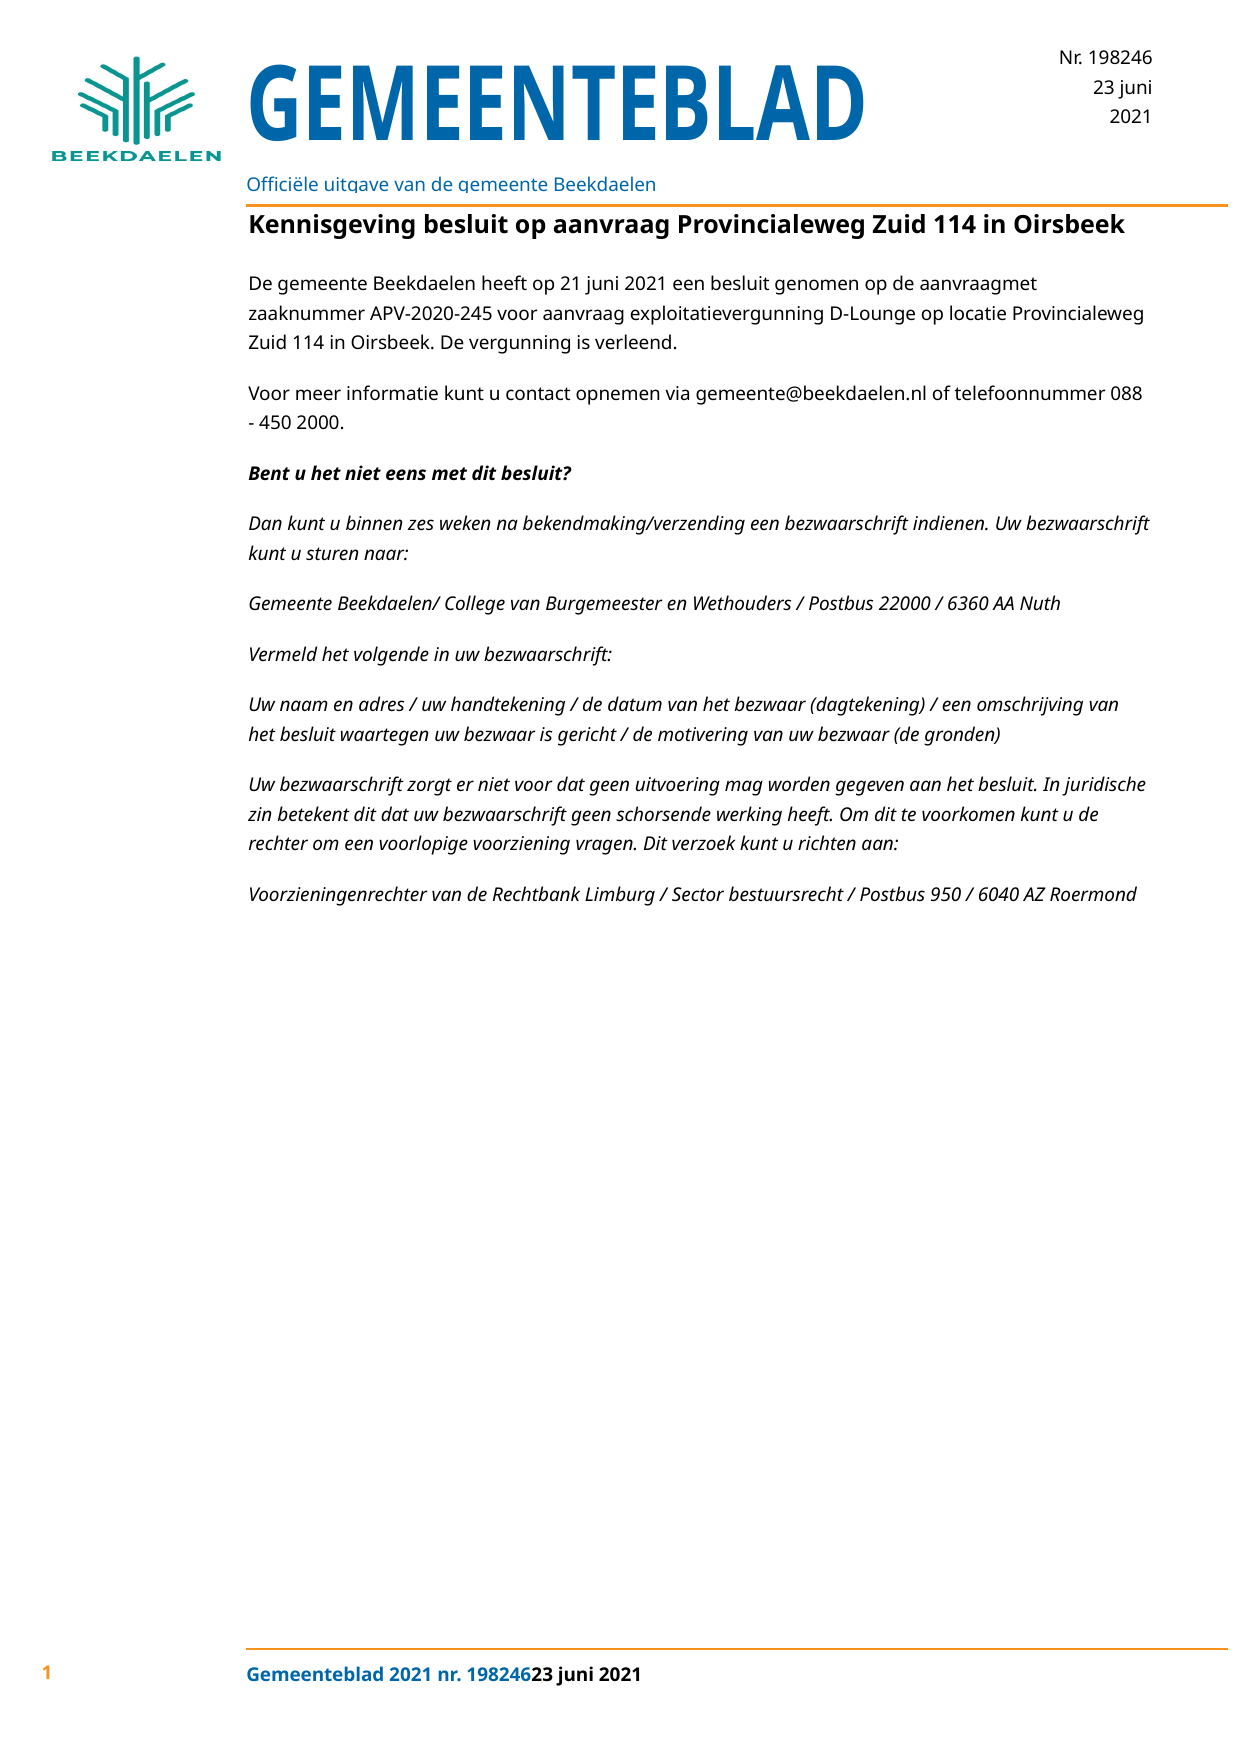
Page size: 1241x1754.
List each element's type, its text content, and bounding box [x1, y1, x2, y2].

picture [41, 47, 231, 172]
text Uw naam en adres / uw handtekening / de datum van het bezwaar (dagtekening) / een omschrijving van het besluit waartegen uw bezwaar is gericht / de motivering van uw bezwaar (de gronden) [248, 691, 1152, 746]
text De gemeente Beekdaelen heeft op 21 juni 2021 een besluit genomen op de aanvraagmet zaaknummer APV-2020-245 voor aanvraag exploitatievergunning D-Lounge op locatie Provincialeweg Zuid 114 in Oirsbeek. De vergunning is verleend. [248, 270, 1152, 355]
text Dan kunt u binnen zes weken na bekendmaking/verzending een bezwaarschrift indienen. Uw bezwaarschrift kunt u sturen naar: [248, 510, 1152, 566]
text Uw bezwaarschrift zorgt er niet voor dat geen uitvoering mag worden gegeven aan het besluit. In juridische zin betekent dit dat uw bezwaarschrift geen schorsende werking heeft. Om dit te voorkomen kunt u de rechter om een voorlopige voorziening vragen. Dit verzoek kunt u richten aan: [248, 771, 1152, 856]
text Voorzieningenrechter van de Rechtbank Limburg / Sector bestuursrecht / Postbus 950 / 6040 AZ Roermond [248, 881, 1152, 906]
text Vermeld het volgende in uw bezwaarschrift: [248, 641, 1152, 666]
text Bent u het niet eens met dit besluit? [248, 460, 1152, 486]
text Voor meer informatie kunt u contact opnemen via gemeente@beekdaelen.nl of telefoonnummer 088 - 450 2000. [248, 380, 1152, 435]
text Kennisgeving besluit op aanvraag Provincialeweg Zuid 114 in Oirsbeek [248, 207, 1152, 241]
text Gemeente Beekdaelen/ College van Burgemeester en Wethouders / Postbus 22000 / 6360 AA Nuth [248, 590, 1152, 616]
